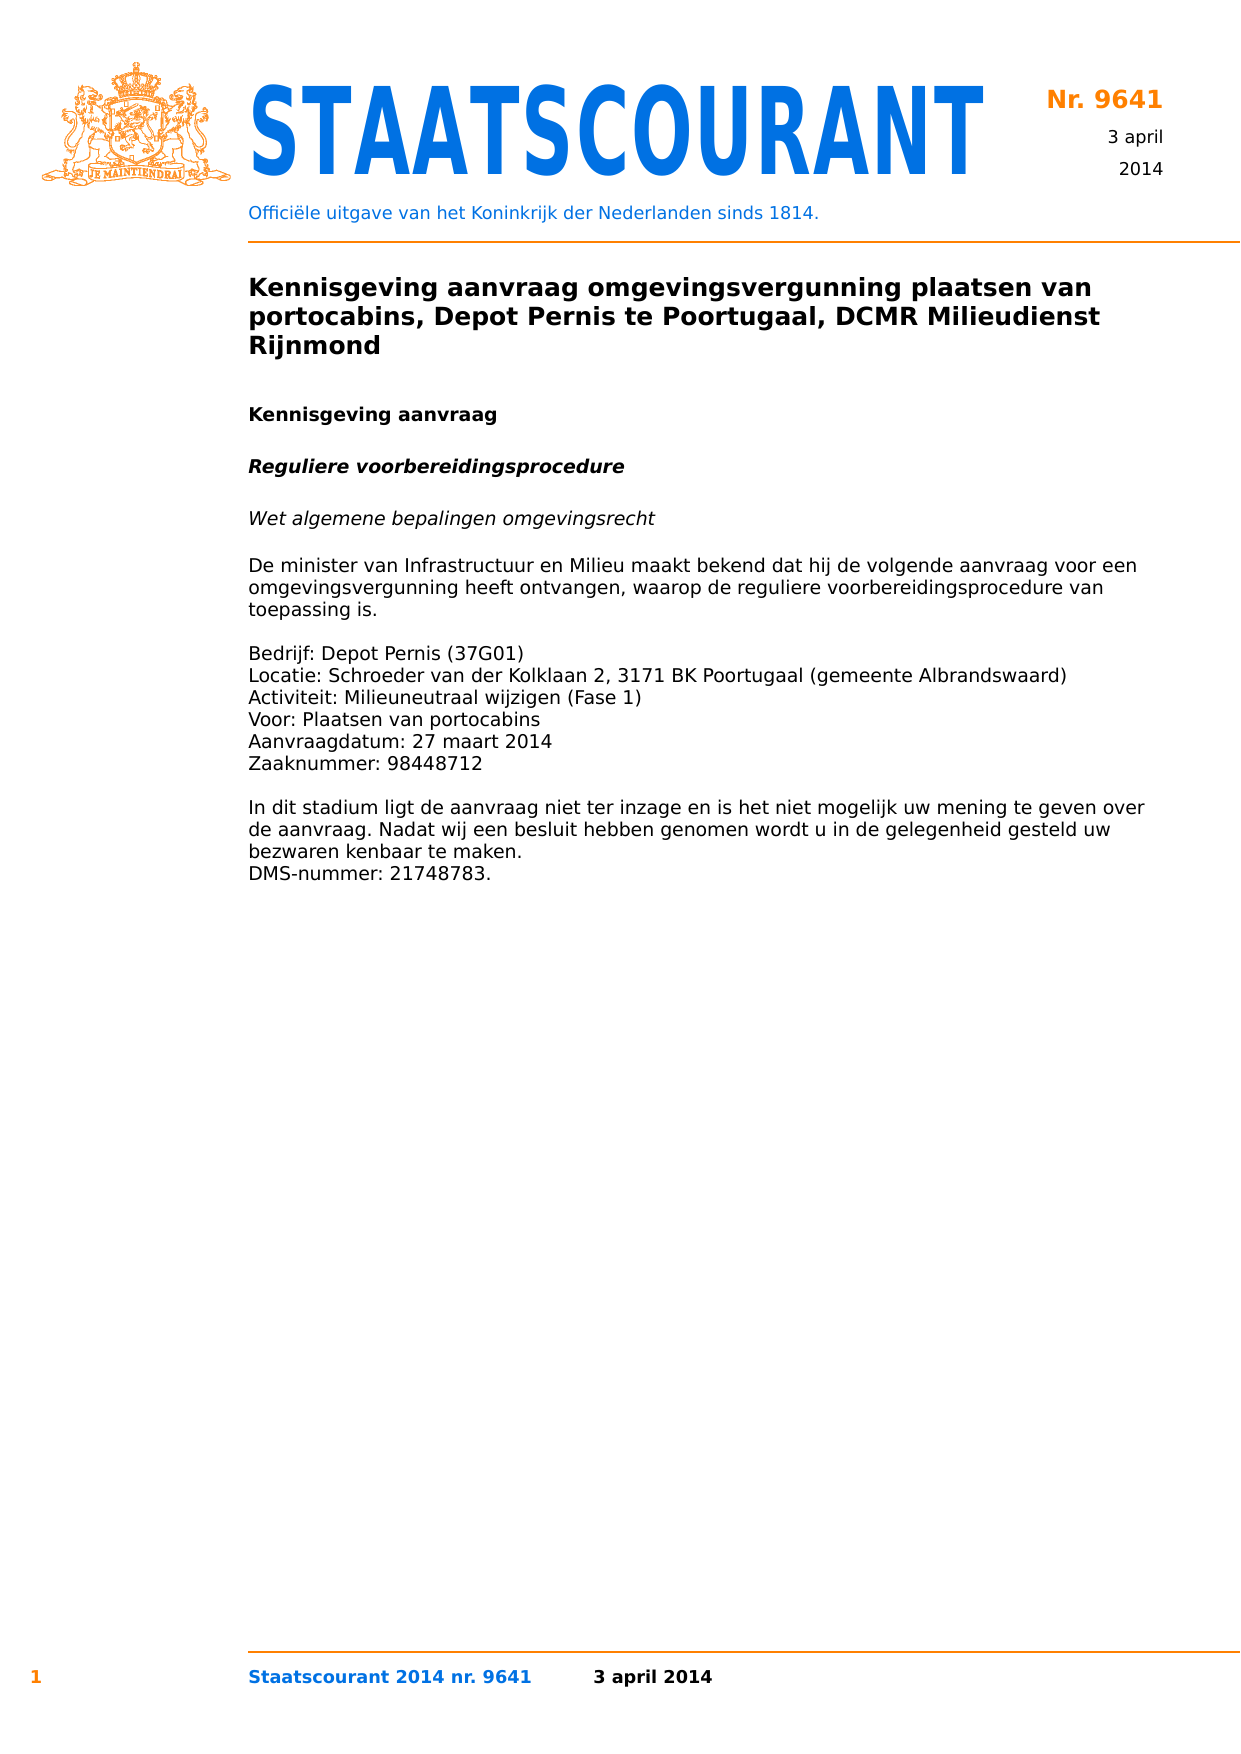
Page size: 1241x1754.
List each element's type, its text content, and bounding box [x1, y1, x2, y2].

text In dit stadium ligt de aanvraag niet ter inzage en is het niet mogelijk uw mening te geven over de aanvraag. Nadat wij een besluit hebben genomen wordt u in de gelegenheid gesteld uw bezwaren kenbaar te maken. [248, 797, 1163, 863]
picture [41, 62, 231, 186]
table_header STAATSCOURANT [248, 62, 998, 203]
text Zaaknummer: 98448712 [248, 753, 1163, 775]
table_cell 2014 [998, 153, 1240, 203]
table_header Nr. 9641 [998, 62, 1240, 121]
text Locatie: Schroeder van der Kolklaan 2, 3171 BK Poortugaal (gemeente Albrandswaard) [248, 665, 1163, 687]
subtitle Reguliere voorbereidingsprocedure [248, 456, 1163, 478]
table_cell Officiële uitgave van het Koninkrijk der Nederlanden sinds 1814. [248, 203, 1240, 241]
text Aanvraagdatum: 27 maart 2014 [248, 731, 1163, 753]
text De minister van Infrastructuur en Milieu maakt bekend dat hij de volgende aanvraag voor een omgevingsvergunning heeft ontvangen, waarop de reguliere voorbereidingsprocedure van toepassing is. [248, 555, 1163, 621]
subtitle Kennisgeving aanvraag omgevingsvergunning plaatsen van portocabins, Depot Pernis te Poortugaal, DCMR Milieudienst Rijnmond [248, 273, 1163, 361]
table_cell 3 april [998, 121, 1240, 153]
text Voor: Plaatsen van portocabins [248, 709, 1163, 731]
table_header [25, 62, 248, 241]
text Bedrijf: Depot Pernis (37G01) [248, 643, 1163, 665]
text DMS-nummer: 21748783. [248, 863, 1163, 885]
subtitle Kennisgeving aanvraag [248, 404, 1163, 426]
text Activiteit: Milieuneutraal wijzigen (Fase 1) [248, 687, 1163, 709]
subtitle Wet algemene bepalingen omgevingsrecht [248, 508, 1163, 530]
